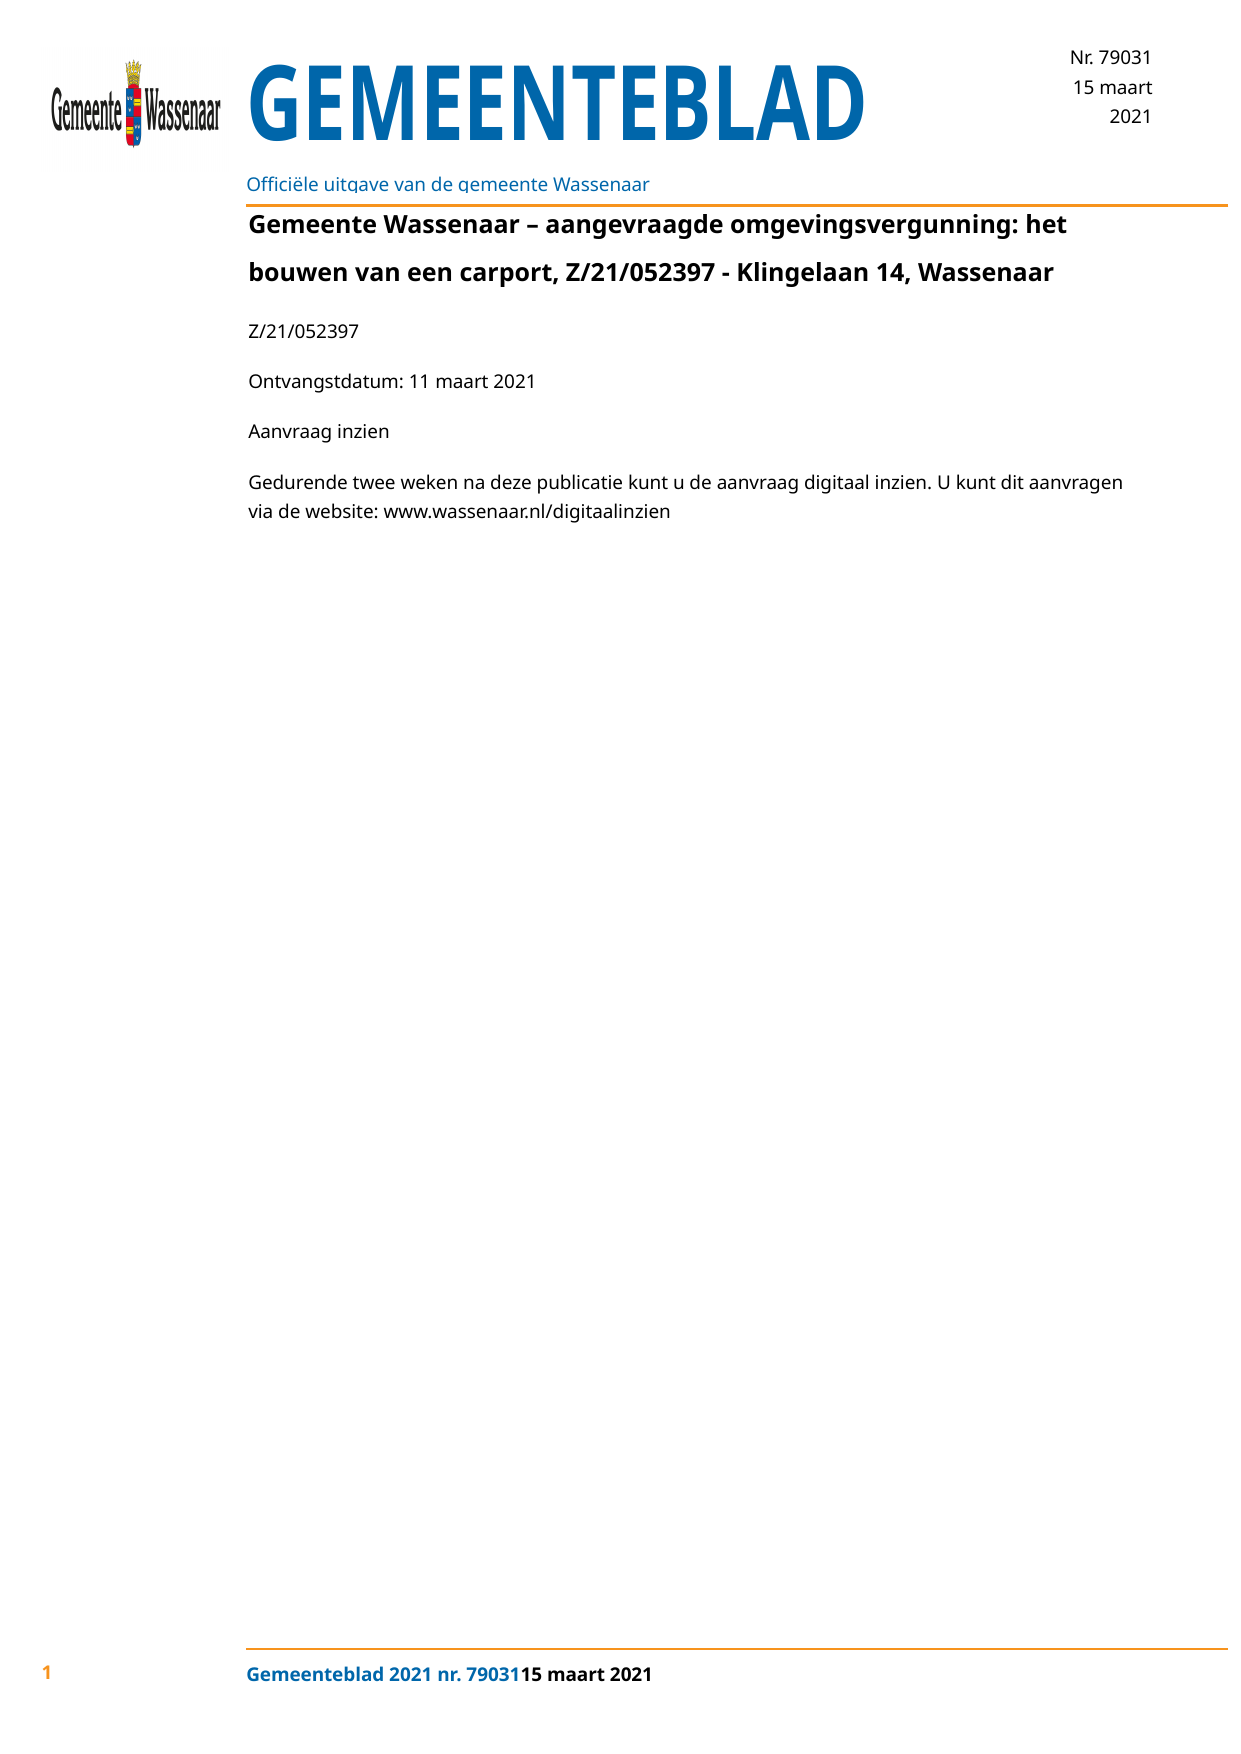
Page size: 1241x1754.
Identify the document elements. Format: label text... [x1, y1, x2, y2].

text Gemeente Wassenaar – aangevraagde omgevingsvergunning: het bouwen van een carport, Z/21/052397 - Klingelaan 14, Wassenaar [248, 207, 1152, 288]
text Gedurende twee weken na deze publicatie kunt u de aanvraag digitaal inzien. U kunt dit aanvragen via de website: www.wassenaar.nl/digitaalinzien [248, 469, 1152, 524]
picture [41, 47, 231, 172]
text Z/21/052397 [248, 318, 1152, 344]
text Aanvraag inzien [248, 419, 1152, 444]
text Ontvangstdatum: 11 maart 2021 [248, 368, 1152, 394]
